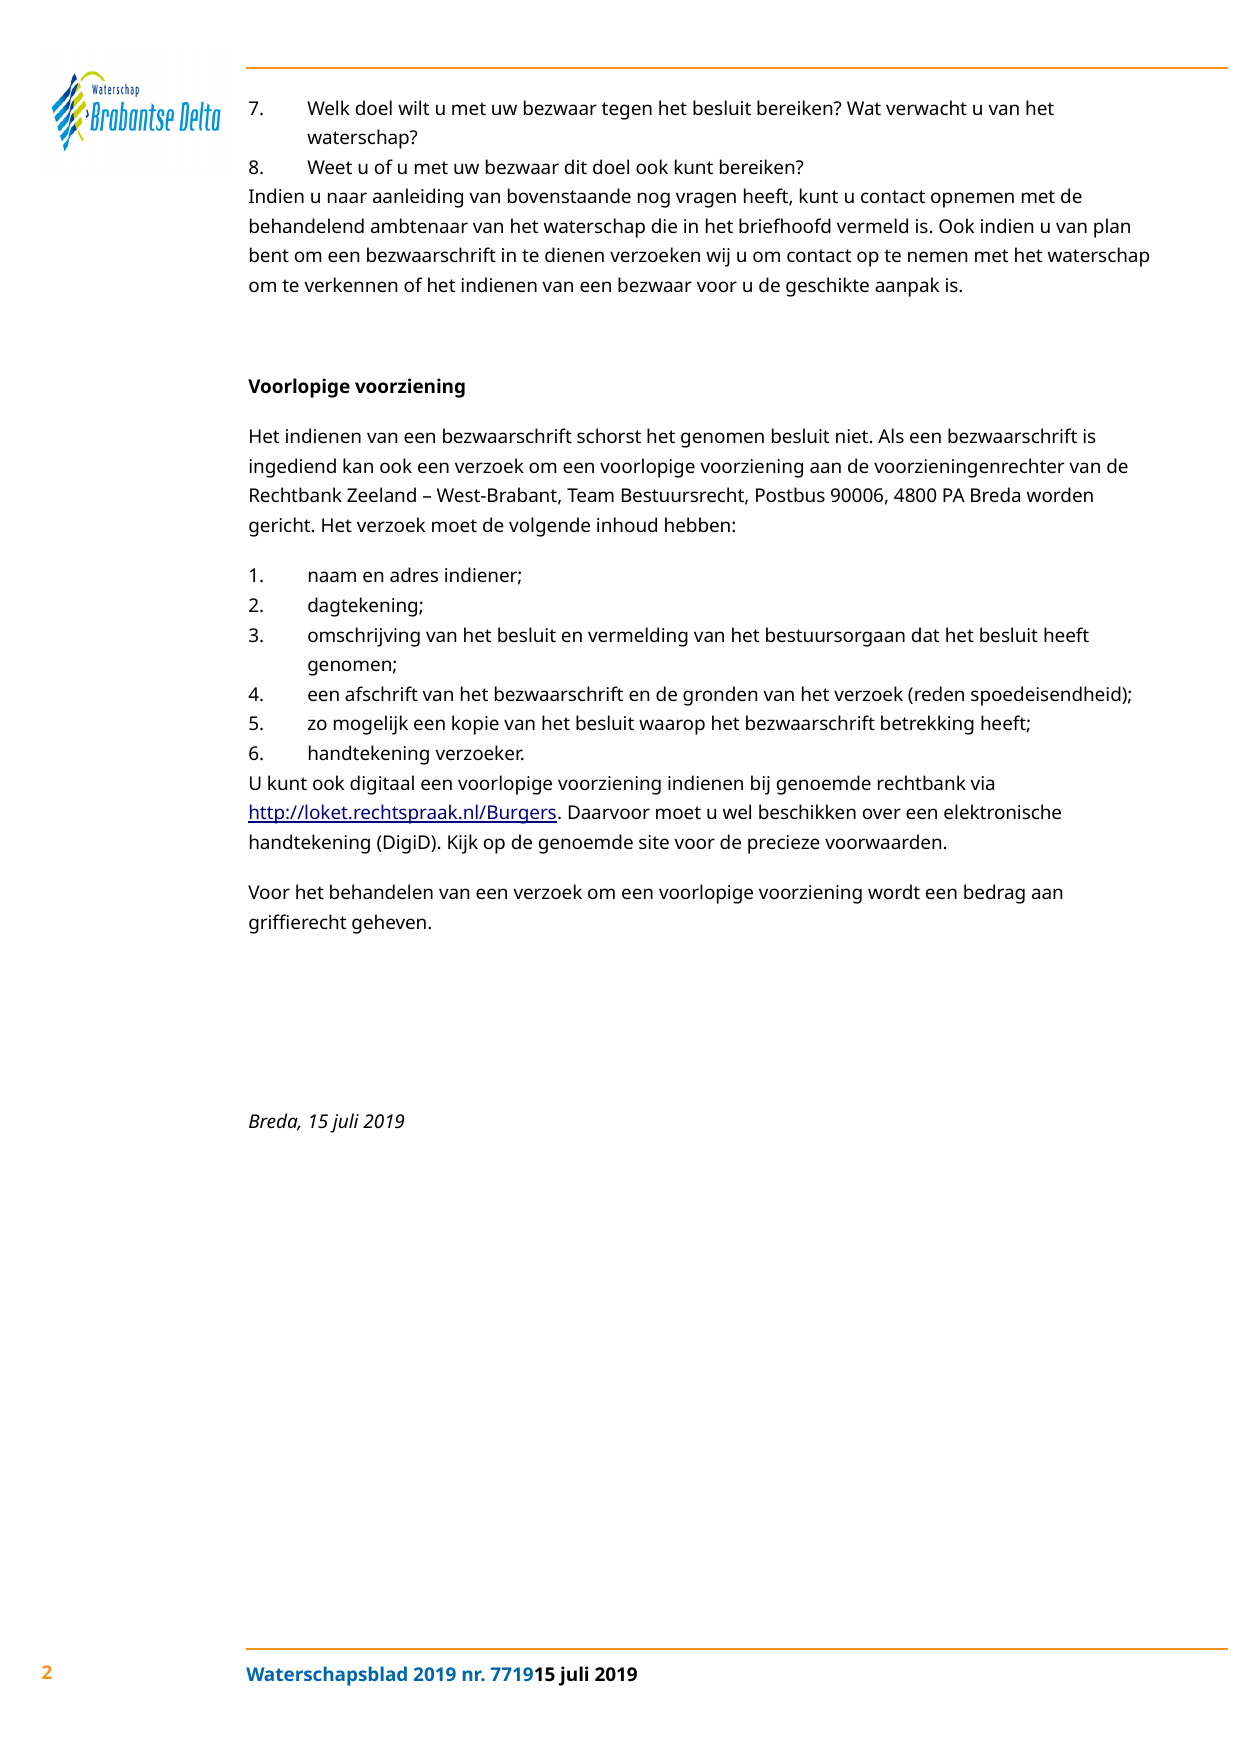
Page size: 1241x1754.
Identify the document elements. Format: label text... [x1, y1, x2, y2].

text Indien u naar aanleiding van bovenstaande nog vragen heeft, kunt u contact opnemen met de behandelend ambtenaar van het waterschap die in het briefhoofd vermeld is. Ook indien u van plan bent om een bezwaarschrift in te dienen verzoeken wij u om contact op te nemen met het waterschap om te verkennen of het indienen van een bezwaar voor u de geschikte aanpak is. [248, 183, 1152, 298]
list dagtekening; [248, 592, 1152, 618]
picture [41, 47, 231, 172]
text Voorlopige voorziening [248, 373, 1152, 399]
list handtekening verzoeker. [248, 740, 1152, 766]
list omschrijving van het besluit en vermelding van het bestuursorgaan dat het besluit heeft genomen; [248, 622, 1152, 677]
list Weet u of u met uw bezwaar dit doel ook kunt bereiken? [248, 154, 1152, 180]
list zo mogelijk een kopie van het besluit waarop het bezwaarschrift betrekking heeft; [248, 711, 1152, 736]
text U kunt ook digitaal een voorlopige voorziening indienen bij genoemde rechtbank via http://loket.rechtspraak.nl/Burgers. Daarvoor moet u wel beschikken over een elektronische handtekening (DigiD). Kijk op de genoemde site voor de precieze voorwaarden. [248, 770, 1152, 855]
text Breda, 15 juli 2019 [248, 1108, 1152, 1134]
list Welk doel wilt u met uw bezwaar tegen het besluit bereiken? Wat verwacht u van het waterschap? [248, 95, 1152, 150]
text Het indienen van een bezwaarschrift schorst het genomen besluit niet. Als een bezwaarschrift is ingediend kan ook een verzoek om een voorlopige voorziening aan de voorzieningenrechter van de Rechtbank Zeeland – West-Brabant, Team Bestuursrecht, Postbus 90006, 4800 PA Breda worden gericht. Het verzoek moet de volgende inhoud hebben: [248, 423, 1152, 538]
text Voor het behandelen van een verzoek om een voorlopige voorziening wordt een bedrag aan griffierecht geheven. [248, 879, 1152, 935]
list naam en adres indiener; [248, 563, 1152, 588]
list een afschrift van het bezwaarschrift en de gronden van het verzoek (reden spoedeisendheid); [248, 681, 1152, 707]
